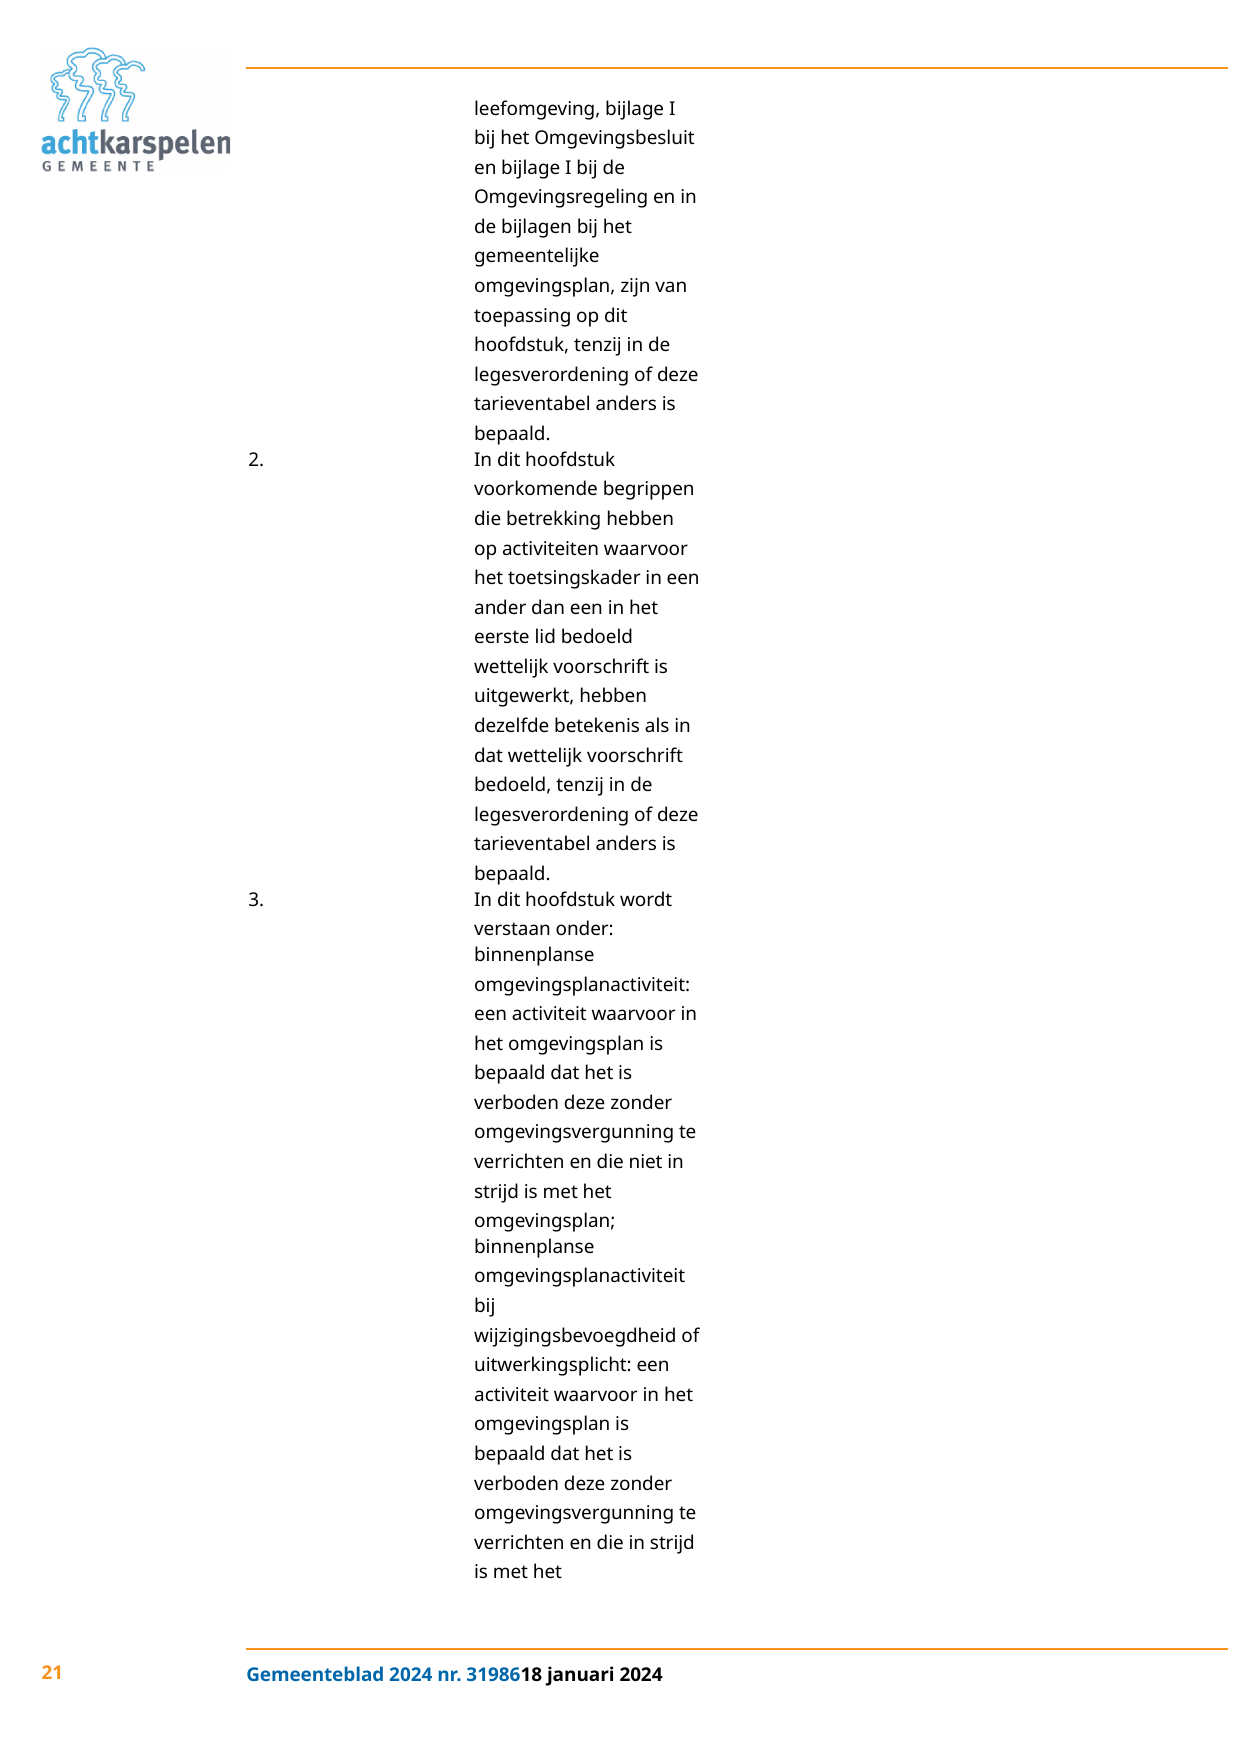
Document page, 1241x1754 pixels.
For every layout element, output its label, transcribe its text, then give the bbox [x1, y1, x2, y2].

table_cell [926, 941, 1152, 1233]
table_cell [700, 446, 926, 886]
table_cell leefomgeving, bijlage I bij het Omgevingsbesluit en bijlage I bij de Omgevingsregeling en in de bijlagen bij het gemeentelijke omgevingsplan, zijn van toepassing op dit hoofdstuk, tenzij in de legesverordening of deze tarieventabel anders is bepaald. [474, 95, 700, 446]
table_cell In dit hoofdstuk wordt verstaan onder: [474, 886, 700, 941]
table_cell [926, 95, 1152, 446]
table_cell In dit hoofdstuk voorkomende begrippen die betrekking hebben op activiteiten waarvoor het toetsingskader in een ander dan een in het eerste lid bedoeld wettelijk voorschrift is uitgewerkt, hebben dezelfde betekenis als in dat wettelijk voorschrift bedoeld, tenzij in de legesverordening of deze tarieventabel anders is bepaald. [474, 446, 700, 886]
picture [41, 47, 231, 172]
table_cell [248, 1233, 474, 1584]
table_cell [926, 446, 1152, 886]
table_cell [700, 886, 926, 941]
table_cell binnenplanse omgevingsplanactiviteit bij wijzigingsbevoegdheid of uitwerkingsplicht: een activiteit waarvoor in het omgevingsplan is bepaald dat het is verboden deze zonder omgevingsvergunning te verrichten en die in strijd is met het [474, 1233, 700, 1584]
table_cell [248, 95, 474, 446]
table_cell [248, 941, 474, 1233]
table_cell 3. [248, 886, 474, 941]
table_cell [700, 95, 926, 446]
table_cell [926, 886, 1152, 941]
table_cell binnenplanse omgevingsplanactiviteit: een activiteit waarvoor in het omgevingsplan is bepaald dat het is verboden deze zonder omgevingsvergunning te verrichten en die niet in strijd is met het omgevingsplan; [474, 941, 700, 1233]
table_cell [700, 941, 926, 1233]
table_cell [926, 1233, 1152, 1584]
table_cell [700, 1233, 926, 1584]
table_cell 2. [248, 446, 474, 886]
